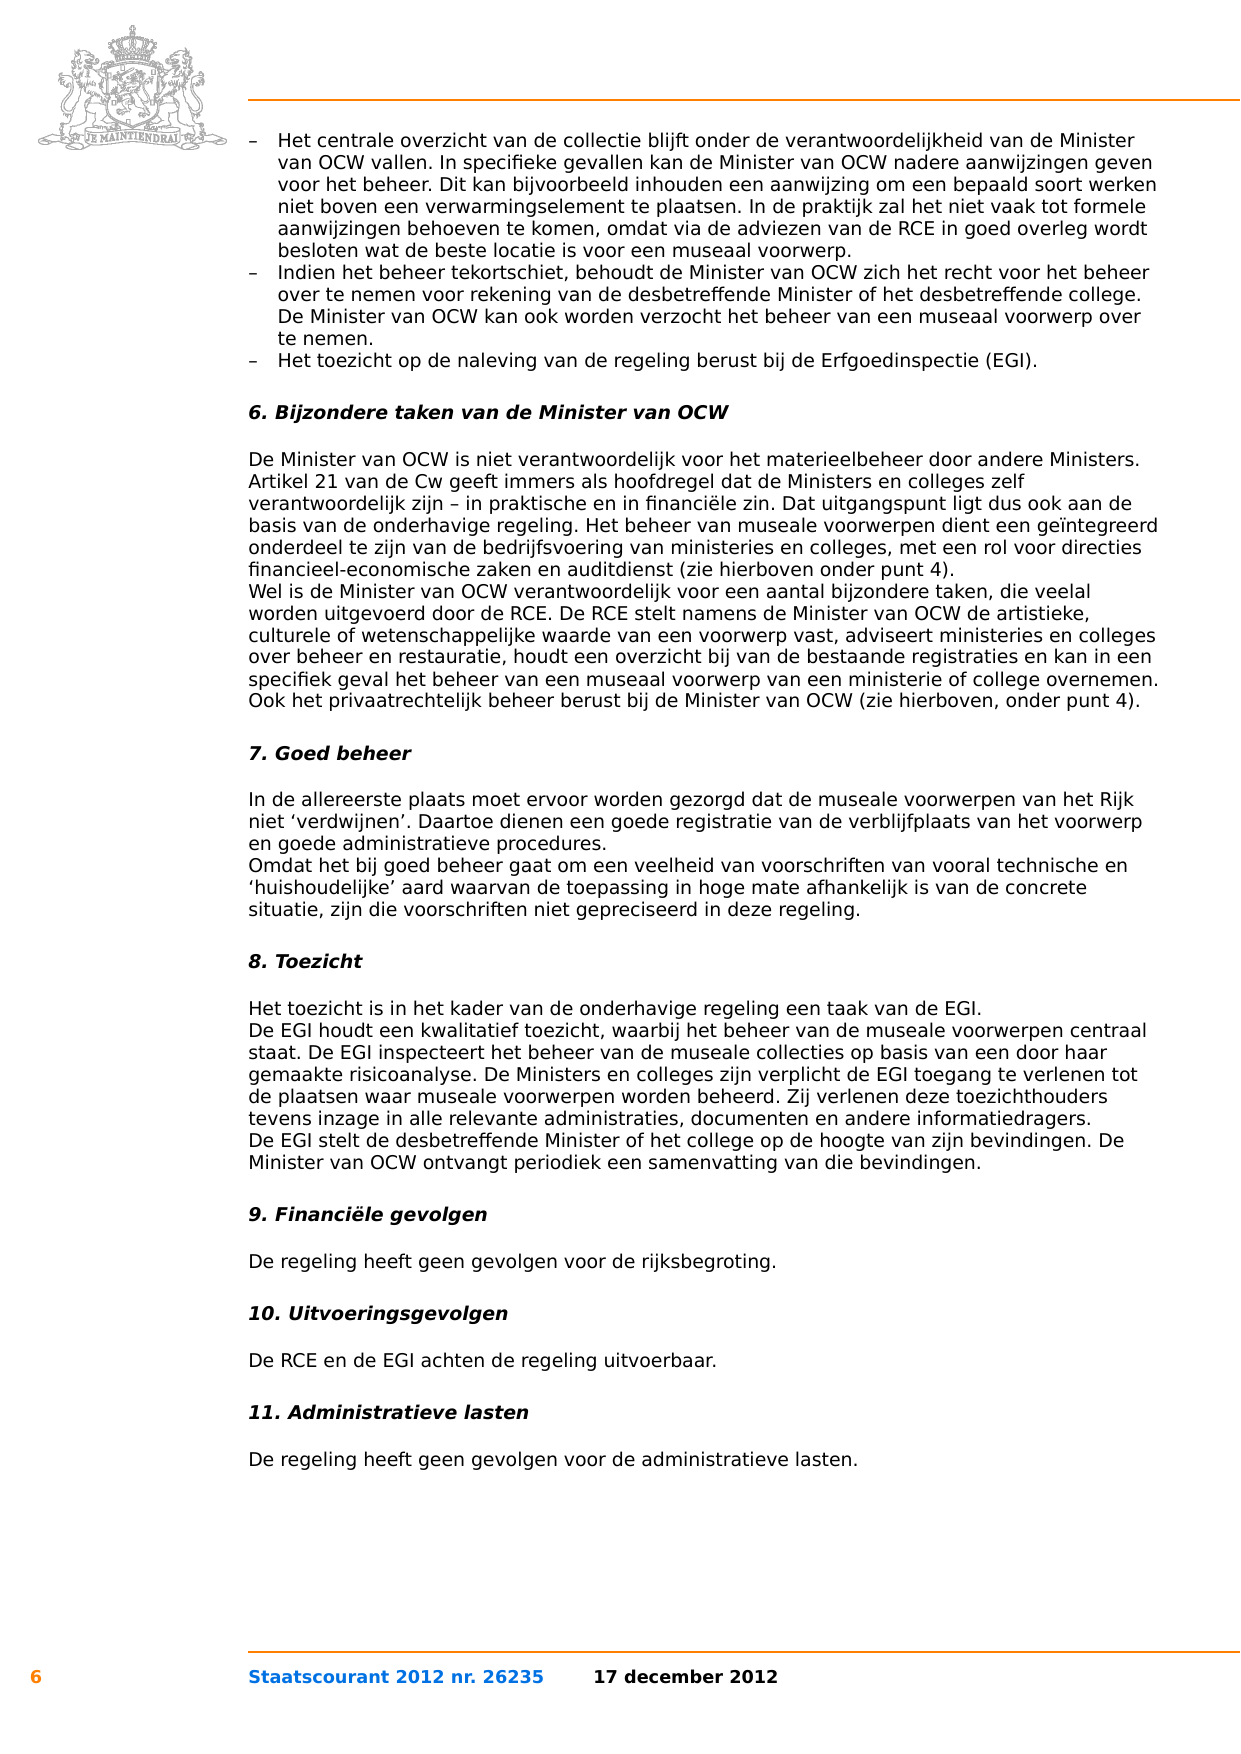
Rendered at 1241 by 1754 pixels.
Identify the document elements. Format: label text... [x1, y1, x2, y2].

text De Minister van OCW is niet verantwoordelijk voor het materieelbeheer door andere Ministers. Artikel 21 van de Cw geeft immers als hoofdregel dat de Ministers en colleges zelf verantwoordelijk zijn – in praktische en in financiële zin. Dat uitgangspunt ligt dus ook aan de basis van de onderhavige regeling. Het beheer van museale voorwerpen dient een geïntegreerd onderdeel te zijn van de bedrijfsvoering van ministeries en colleges, met een rol voor directies financieel-economische zaken en auditdienst (zie hierboven onder punt 4). [248, 449, 1163, 581]
text De EGI houdt een kwalitatief toezicht, waarbij het beheer van de museale voorwerpen centraal staat. De EGI inspecteert het beheer van de museale collecties op basis van een door haar gemaakte risicoanalyse. De Ministers en colleges zijn verplicht de EGI toegang te verlenen tot de plaatsen waar museale voorwerpen worden beheerd. Zij verlenen deze toezichthouders tevens inzage in alle relevante administraties, documenten en andere informatiedragers. [248, 1020, 1163, 1130]
text De regeling heeft geen gevolgen voor de administratieve lasten. [248, 1449, 1163, 1471]
subtitle 6. Bijzondere taken van de Minister van OCW [248, 402, 1163, 424]
text De EGI stelt de desbetreffende Minister of het college op de hoogte van zijn bevindingen. De Minister van OCW ontvangt periodiek een samenvatting van die bevindingen. [248, 1130, 1163, 1174]
subtitle 10. Uitvoeringsgevolgen [248, 1303, 1163, 1325]
text – Het centrale overzicht van de collectie blijft onder de verantwoordelijkheid van de Minister van OCW vallen. In specifieke gevallen kan de Minister van OCW nadere aanwijzingen geven voor het beheer. Dit kan bijvoorbeeld inhouden een aanwijzing om een bepaald soort werken niet boven een verwarmingselement te plaatsen. In de praktijk zal het niet vaak tot formele aanwijzingen behoeven te komen, omdat via de adviezen van de RCE in goed overleg wordt besloten wat de beste locatie is voor een museaal voorwerp. [248, 130, 1163, 262]
text Omdat het bij goed beheer gaat om een veelheid van voorschriften van vooral technische en ‘huishoudelijke’ aard waarvan de toepassing in hoge mate afhankelijk is van de concrete situatie, zijn die voorschriften niet gepreciseerd in deze regeling. [248, 855, 1163, 921]
subtitle 9. Financiële gevolgen [248, 1204, 1163, 1226]
text – Indien het beheer tekortschiet, behoudt de Minister van OCW zich het recht voor het beheer over te nemen voor rekening van de desbetreffende Minister of het desbetreffende college. De Minister van OCW kan ook worden verzocht het beheer van een museaal voorwerp over te nemen. [248, 262, 1163, 350]
text Ook het privaatrechtelijk beheer berust bij de Minister van OCW (zie hierboven, onder punt 4). [248, 690, 1163, 712]
text Het toezicht is in het kader van de onderhavige regeling een taak van de EGI. [248, 998, 1163, 1020]
subtitle 11. Administratieve lasten [248, 1402, 1163, 1424]
text De RCE en de EGI achten de regeling uitvoerbaar. [248, 1350, 1163, 1372]
text Wel is de Minister van OCW verantwoordelijk voor een aantal bijzondere taken, die veelal worden uitgevoerd door de RCE. De RCE stelt namens de Minister van OCW de artistieke, culturele of wetenschappelijke waarde van een voorwerp vast, adviseert ministeries en colleges over beheer en restauratie, houdt een overzicht bij van de bestaande registraties en kan in een specifiek geval het beheer van een museaal voorwerp van een ministerie of college overnemen. [248, 581, 1163, 690]
text – Het toezicht op de naleving van de regeling berust bij de Erfgoedinspectie (EGI). [248, 350, 1163, 372]
subtitle 7. Goed beheer [248, 742, 1163, 764]
text De regeling heeft geen gevolgen voor de rijksbegroting. [248, 1251, 1163, 1273]
subtitle 8. Toezicht [248, 951, 1163, 973]
picture [38, 25, 227, 150]
text In de allereerste plaats moet ervoor worden gezorgd dat de museale voorwerpen van het Rijk niet ‘verdwijnen’. Daartoe dienen een goede registratie van de verblijfplaats van het voorwerp en goede administratieve procedures. [248, 789, 1163, 855]
